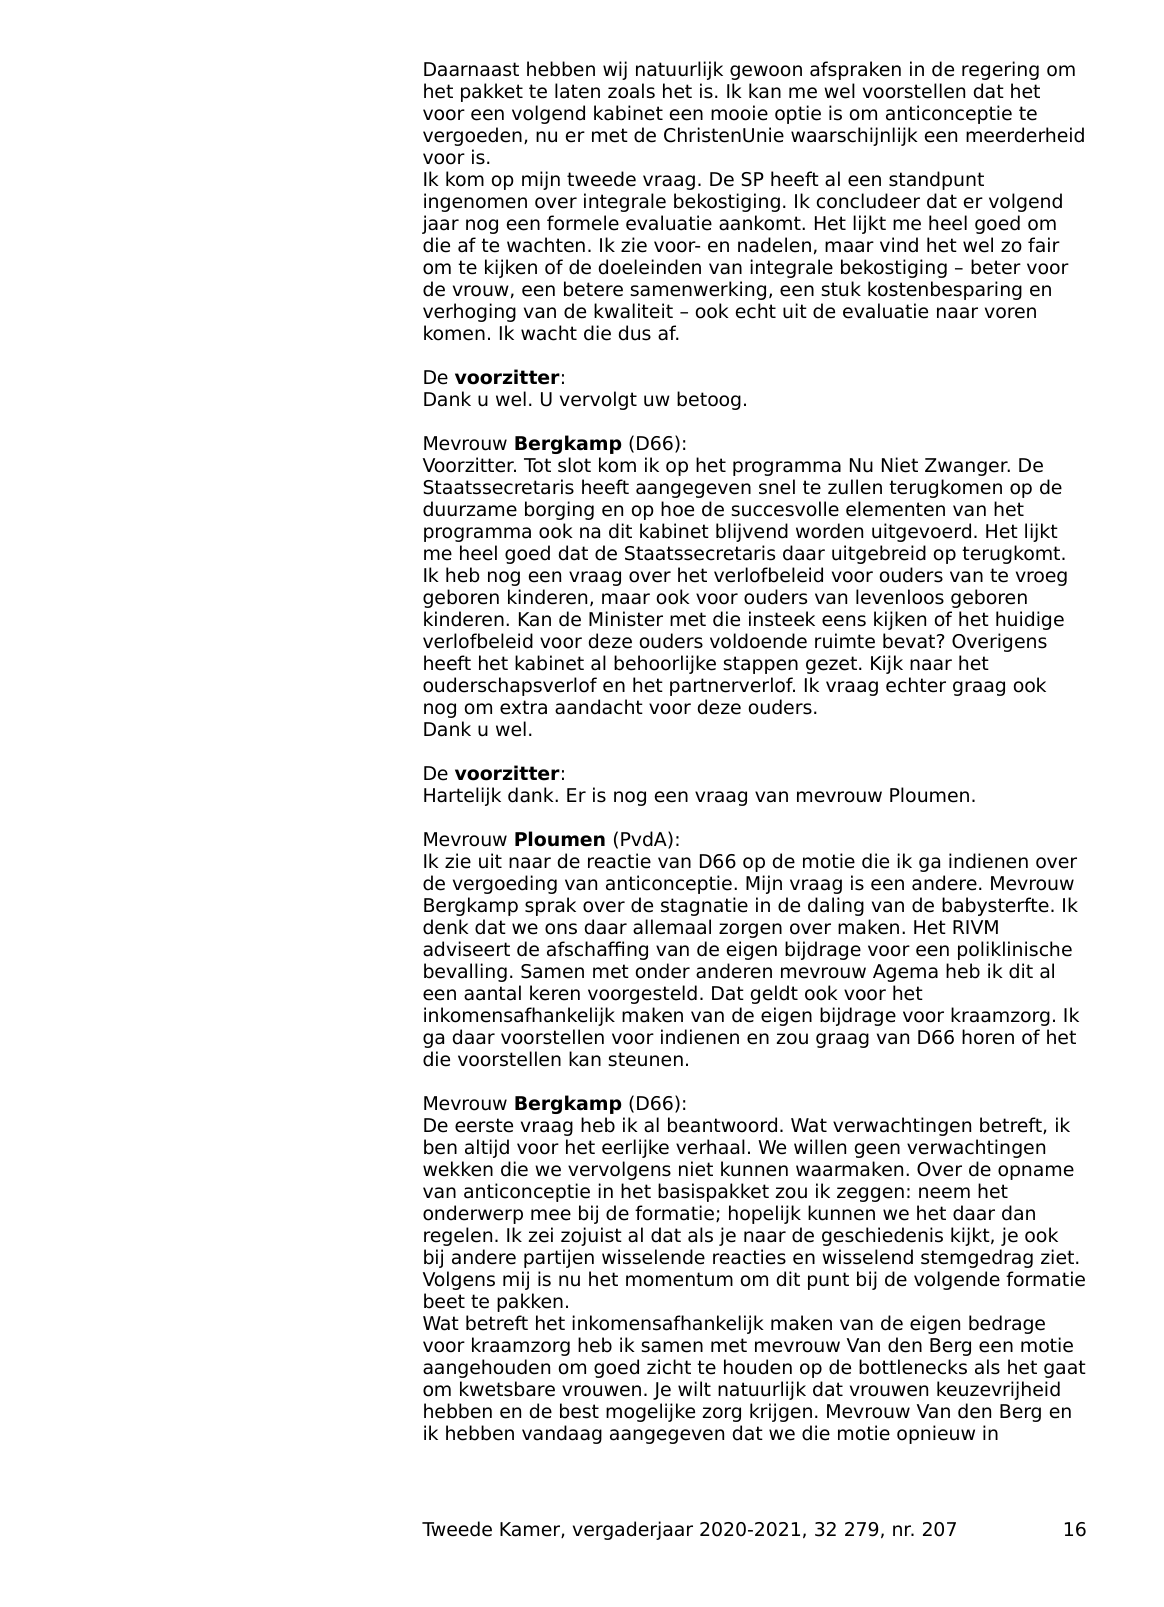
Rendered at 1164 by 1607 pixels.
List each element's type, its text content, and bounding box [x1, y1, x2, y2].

text Hartelijk dank. Er is nog een vraag van mevrouw Ploumen. [422, 785, 1087, 807]
text Dank u wel. U vervolgt uw betoog. [422, 389, 1087, 411]
text Voorzitter. Tot slot kom ik op het programma Nu Niet Zwanger. De Staatssecretaris heeft aangegeven snel te zullen terugkomen op de duurzame borging en op hoe de succesvolle elementen van het programma ook na dit kabinet blijvend worden uitgevoerd. Het lijkt me heel goed dat de Staatssecretaris daar uitgebreid op terugkomt. [422, 455, 1087, 565]
text Ik zie uit naar de reactie van D66 op de motie die ik ga indienen over de vergoeding van anticonceptie. Mijn vraag is een andere. Mevrouw Bergkamp sprak over de stagnatie in de daling van de babysterfte. Ik denk dat we ons daar allemaal zorgen over maken. Het RIVM adviseert de afschaffing van de eigen bijdrage voor een poliklinische bevalling. Samen met onder anderen mevrouw Agema heb ik dit al een aantal keren voorgesteld. Dat geldt ook voor het inkomensafhankelijk maken van de eigen bijdrage voor kraamzorg. Ik ga daar voorstellen voor indienen en zou graag van D66 horen of het die voorstellen kan steunen. [422, 851, 1087, 1071]
text De voorzitter: [422, 763, 1087, 785]
text Dank u wel. [422, 719, 1087, 741]
text Mevrouw Bergkamp (D66): [422, 433, 1087, 455]
text Ik heb nog een vraag over het verlofbeleid voor ouders van te vroeg geboren kinderen, maar ook voor ouders van levenloos geboren kinderen. Kan de Minister met die insteek eens kijken of het huidige verlofbeleid voor deze ouders voldoende ruimte bevat? Overigens heeft het kabinet al behoorlijke stappen gezet. Kijk naar het ouderschapsverlof en het partnerverlof. Ik vraag echter graag ook nog om extra aandacht voor deze ouders. [422, 565, 1087, 719]
text Wat betreft het inkomensafhankelijk maken van de eigen bedrage voor kraamzorg heb ik samen met mevrouw Van den Berg een motie aangehouden om goed zicht te houden op de bottlenecks als het gaat om kwetsbare vrouwen. Je wilt natuurlijk dat vrouwen keuzevrijheid hebben en de best mogelijke zorg krijgen. Mevrouw Van den Berg en ik hebben vandaag aangegeven dat we die motie opnieuw in [422, 1313, 1087, 1445]
text Ik kom op mijn tweede vraag. De SP heeft al een standpunt ingenomen over integrale bekostiging. Ik concludeer dat er volgend jaar nog een formele evaluatie aankomt. Het lijkt me heel goed om die af te wachten. Ik zie voor- en nadelen, maar vind het wel zo fair om te kijken of de doeleinden van integrale bekostiging – beter voor de vrouw, een betere samenwerking, een stuk kostenbesparing en verhoging van de kwaliteit – ook echt uit de evaluatie naar voren komen. Ik wacht die dus af. [422, 169, 1087, 345]
text De voorzitter: [422, 367, 1087, 389]
text Daarnaast hebben wij natuurlijk gewoon afspraken in de regering om het pakket te laten zoals het is. Ik kan me wel voorstellen dat het voor een volgend kabinet een mooie optie is om anticonceptie te vergoeden, nu er met de ChristenUnie waarschijnlijk een meerderheid voor is. [422, 59, 1087, 169]
text De eerste vraag heb ik al beantwoord. Wat verwachtingen betreft, ik ben altijd voor het eerlijke verhaal. We willen geen verwachtingen wekken die we vervolgens niet kunnen waarmaken. Over de opname van anticonceptie in het basispakket zou ik zeggen: neem het onderwerp mee bij de formatie; hopelijk kunnen we het daar dan regelen. Ik zei zojuist al dat als je naar de geschiedenis kijkt, je ook bij andere partijen wisselende reacties en wisselend stemgedrag ziet. Volgens mij is nu het momentum om dit punt bij de volgende formatie beet te pakken. [422, 1115, 1087, 1313]
text Mevrouw Ploumen (PvdA): [422, 829, 1087, 851]
text Mevrouw Bergkamp (D66): [422, 1093, 1087, 1115]
